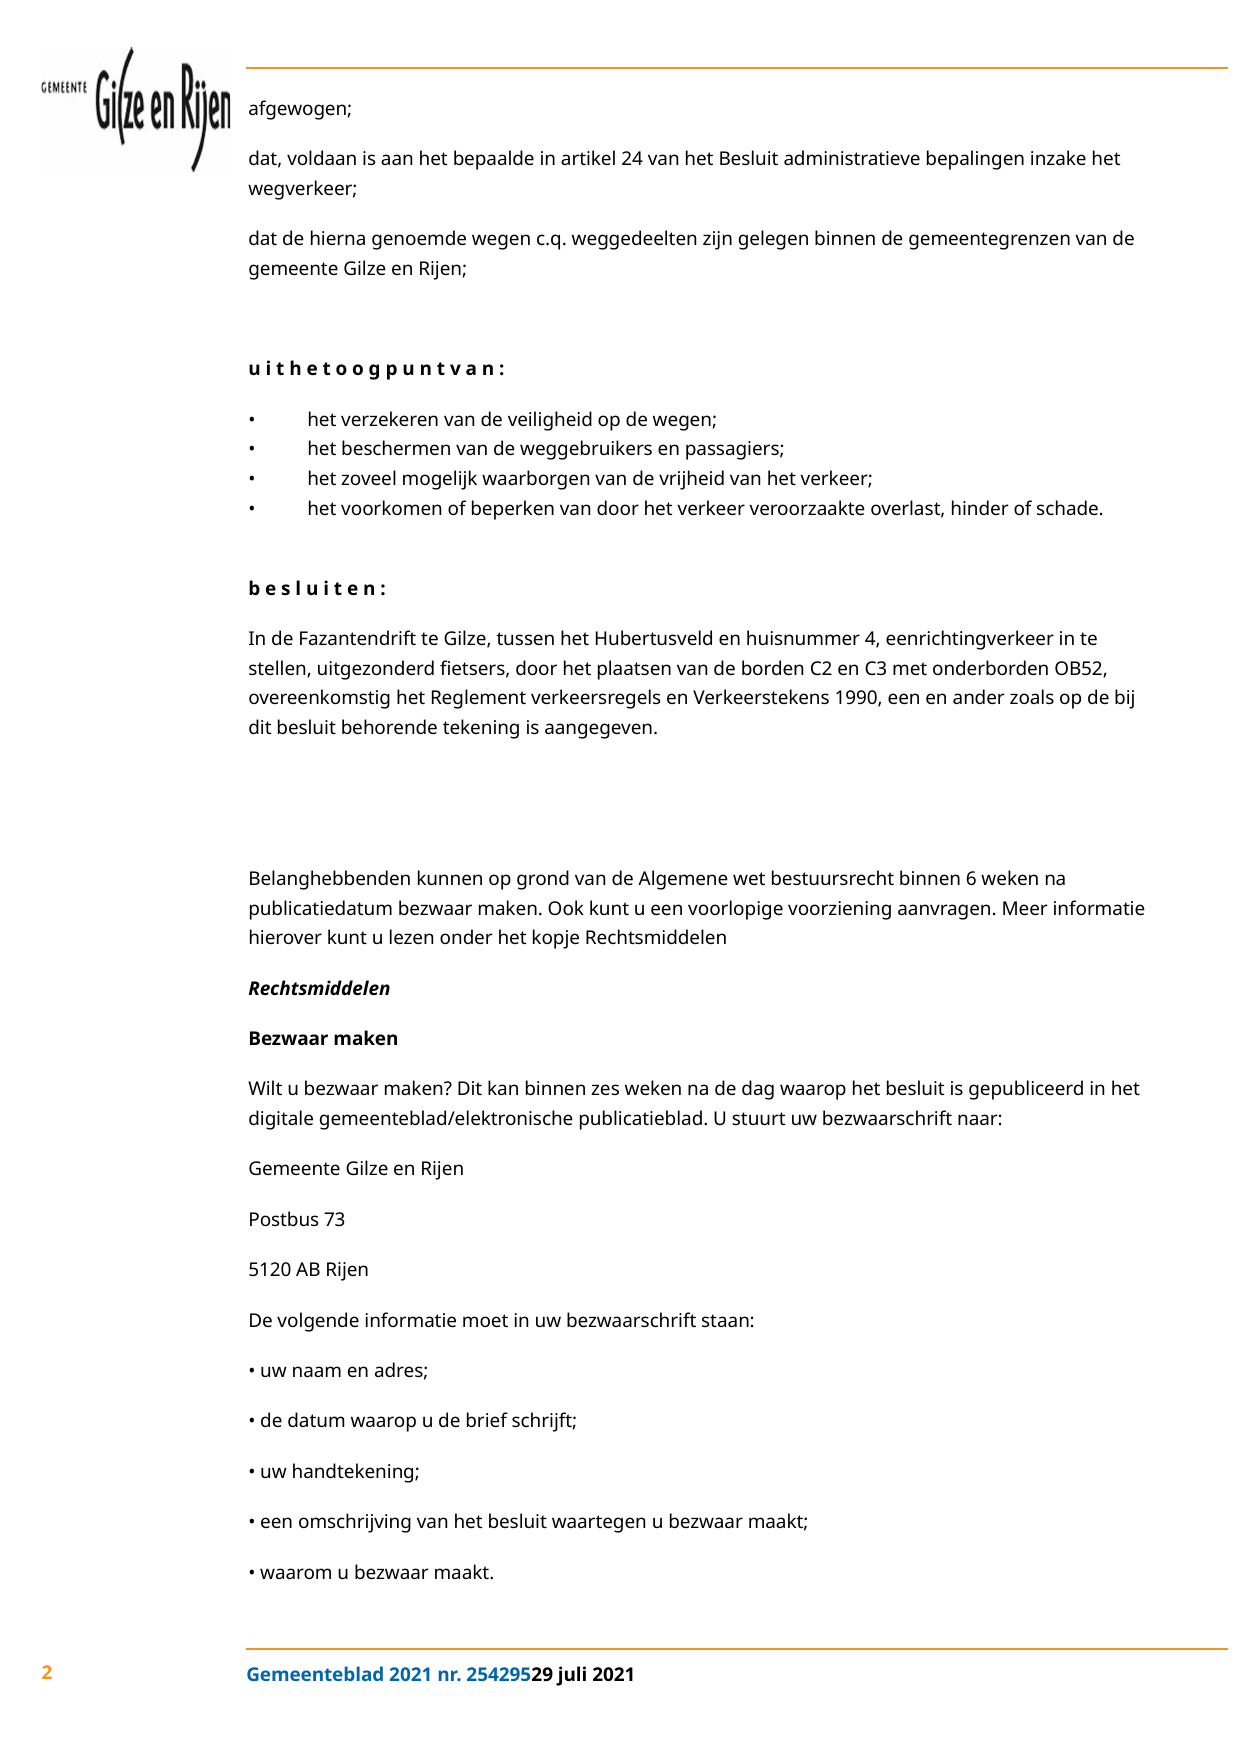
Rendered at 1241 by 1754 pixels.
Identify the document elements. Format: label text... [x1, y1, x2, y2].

text • de datum waarop u de brief schrijft; [248, 1408, 1152, 1433]
list het verzekeren van de veiligheid op de wegen; [248, 406, 1152, 432]
list het beschermen van de weggebruikers en passagiers; [248, 436, 1152, 461]
text Belanghebbenden kunnen op grond van de Algemene wet bestuursrecht binnen 6 weken na publicatiedatum bezwaar maken. Ook kunt u een voorlopige voorziening aanvragen. Meer informatie hierover kunt u lezen onder het kopje Rechtsmiddelen [248, 865, 1152, 950]
text De volgende informatie moet in uw bezwaarschrift staan: [248, 1307, 1152, 1333]
text Rechtsmiddelen [248, 975, 1152, 1001]
picture [41, 47, 231, 172]
text • waarom u bezwaar maakt. [248, 1559, 1152, 1585]
text afgewogen; [248, 95, 1152, 121]
text Gemeente Gilze en Rijen [248, 1156, 1152, 1181]
text • uw handtekening; [248, 1458, 1152, 1484]
text • uw naam en adres; [248, 1357, 1152, 1383]
text Postbus 73 [248, 1206, 1152, 1232]
text b e s l u i t e n : [248, 575, 1152, 601]
text • een omschrijving van het besluit waartegen u bezwaar maakt; [248, 1508, 1152, 1534]
text Wilt u bezwaar maken? Dit kan binnen zes weken na de dag waarop het besluit is gepubliceerd in het digitale gemeenteblad/elektronische publicatieblad. U stuurt uw bezwaarschrift naar: [248, 1076, 1152, 1131]
text Bezwaar maken [248, 1025, 1152, 1051]
list het zoveel mogelijk waarborgen van de vrijheid van het verkeer; [248, 465, 1152, 491]
text 5120 AB Rijen [248, 1256, 1152, 1282]
text dat de hierna genoemde wegen c.q. weggedeelten zijn gelegen binnen de gemeentegrenzen van de gemeente Gilze en Rijen; [248, 225, 1152, 281]
text dat, voldaan is aan het bepaalde in artikel 24 van het Besluit administratieve bepalingen inzake het wegverkeer; [248, 145, 1152, 201]
list het voorkomen of beperken van door het verkeer veroorzaakte overlast, hinder of schade. [248, 495, 1152, 521]
text In de Fazantendrift te Gilze, tussen het Hubertusveld en huisnummer 4, eenrichtingverkeer in te stellen, uitgezonderd fietsers, door het plaatsen van de borden C2 en C3 met onderborden OB52, overeenkomstig het Reglement verkeersregels en Verkeerstekens 1990, een en ander zoals op de bij dit besluit behorende tekening is aangegeven. [248, 625, 1152, 740]
text u i t h e t o o g p u n t v a n : [248, 356, 1152, 381]
